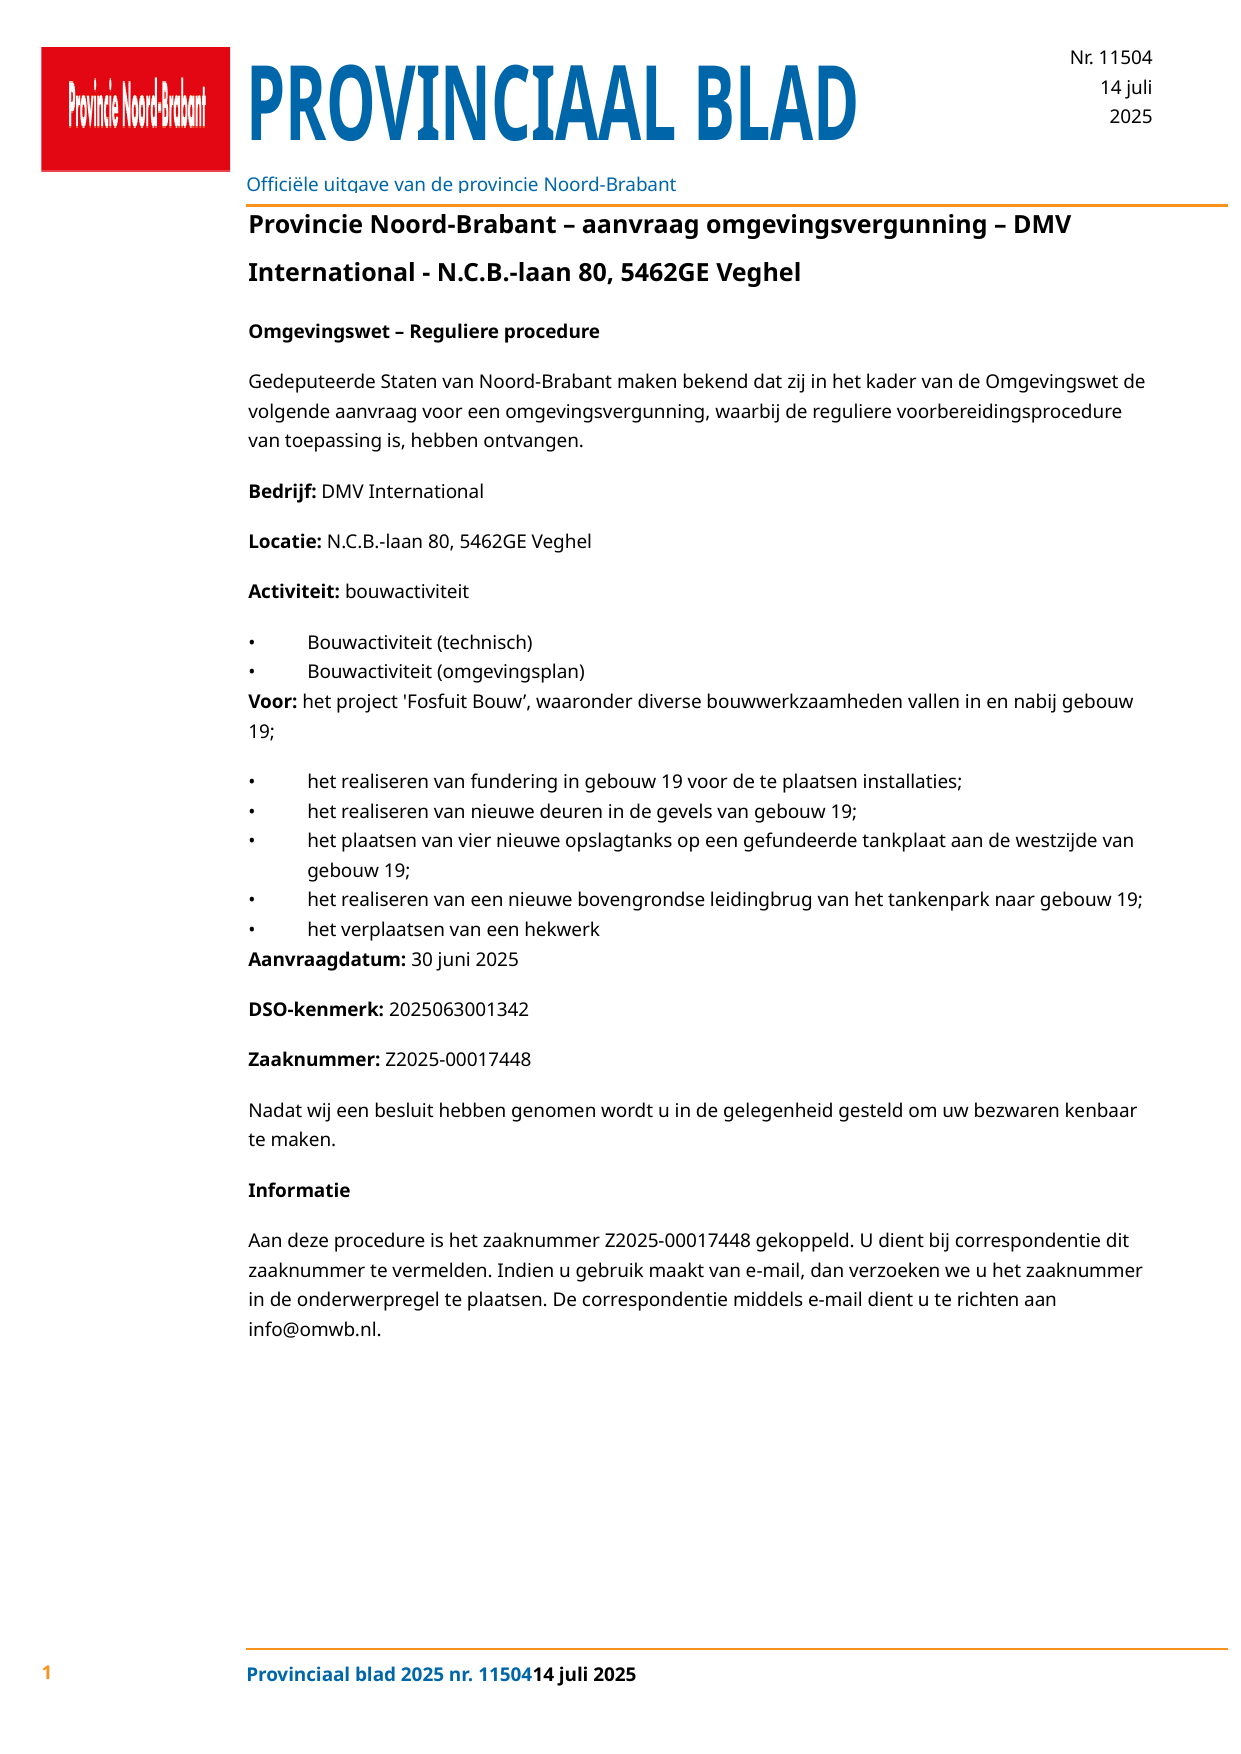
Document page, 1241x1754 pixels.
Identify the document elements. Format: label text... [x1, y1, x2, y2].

text Aanvraagdatum: 30 juni 2025 [248, 946, 1152, 972]
list het realiseren van nieuwe deuren in de gevels van gebouw 19; [248, 798, 1152, 824]
list het plaatsen van vier nieuwe opslagtanks op een gefundeerde tankplaat aan de westzijde van gebouw 19; [248, 827, 1152, 883]
text DSO-kenmerk: 2025063001342 [248, 996, 1152, 1022]
text Omgevingswet – Reguliere procedure [248, 318, 1152, 344]
text Nadat wij een besluit hebben genomen wordt u in de gelegenheid gesteld om uw bezwaren kenbaar te maken. [248, 1097, 1152, 1152]
text Aan deze procedure is het zaaknummer Z2025-00017448 gekoppeld. U dient bij correspondentie dit zaaknummer te vermelden. Indien u gebruik maakt van e-mail, dan verzoeken we u het zaaknummer in de onderwerpregel te plaatsen. De correspondentie middels e-mail dient u te richten aan info@omwb.nl. [248, 1227, 1152, 1342]
list het verplaatsen van een hekwerk [248, 916, 1152, 942]
text Informatie [248, 1177, 1152, 1203]
text Activiteit: bouwactiviteit [248, 579, 1152, 604]
text Locatie: N.C.B.-laan 80, 5462GE Veghel [248, 528, 1152, 554]
text Bedrijf: DMV International [248, 478, 1152, 504]
text Zaaknummer: Z2025-00017448 [248, 1047, 1152, 1072]
list Bouwactiviteit (omgevingsplan) [248, 659, 1152, 684]
list het realiseren van fundering in gebouw 19 voor de te plaatsen installaties; [248, 768, 1152, 794]
text Voor: het project 'Fosfuit Bouw’, waaronder diverse bouwwerkzaamheden vallen in en nabij gebouw 19; [248, 688, 1152, 744]
text Provincie Noord-Brabant – aanvraag omgevingsvergunning – DMV International - N.C.B.-laan 80, 5462GE Veghel [248, 207, 1152, 288]
text Gedeputeerde Staten van Noord-Brabant maken bekend dat zij in het kader van de Omgevingswet de volgende aanvraag voor een omgevingsvergunning, waarbij de reguliere voorbereidingsprocedure van toepassing is, hebben ontvangen. [248, 368, 1152, 453]
list het realiseren van een nieuwe bovengrondse leidingbrug van het tankenpark naar gebouw 19; [248, 887, 1152, 912]
list Bouwactiviteit (technisch) [248, 629, 1152, 655]
picture [41, 47, 231, 172]
